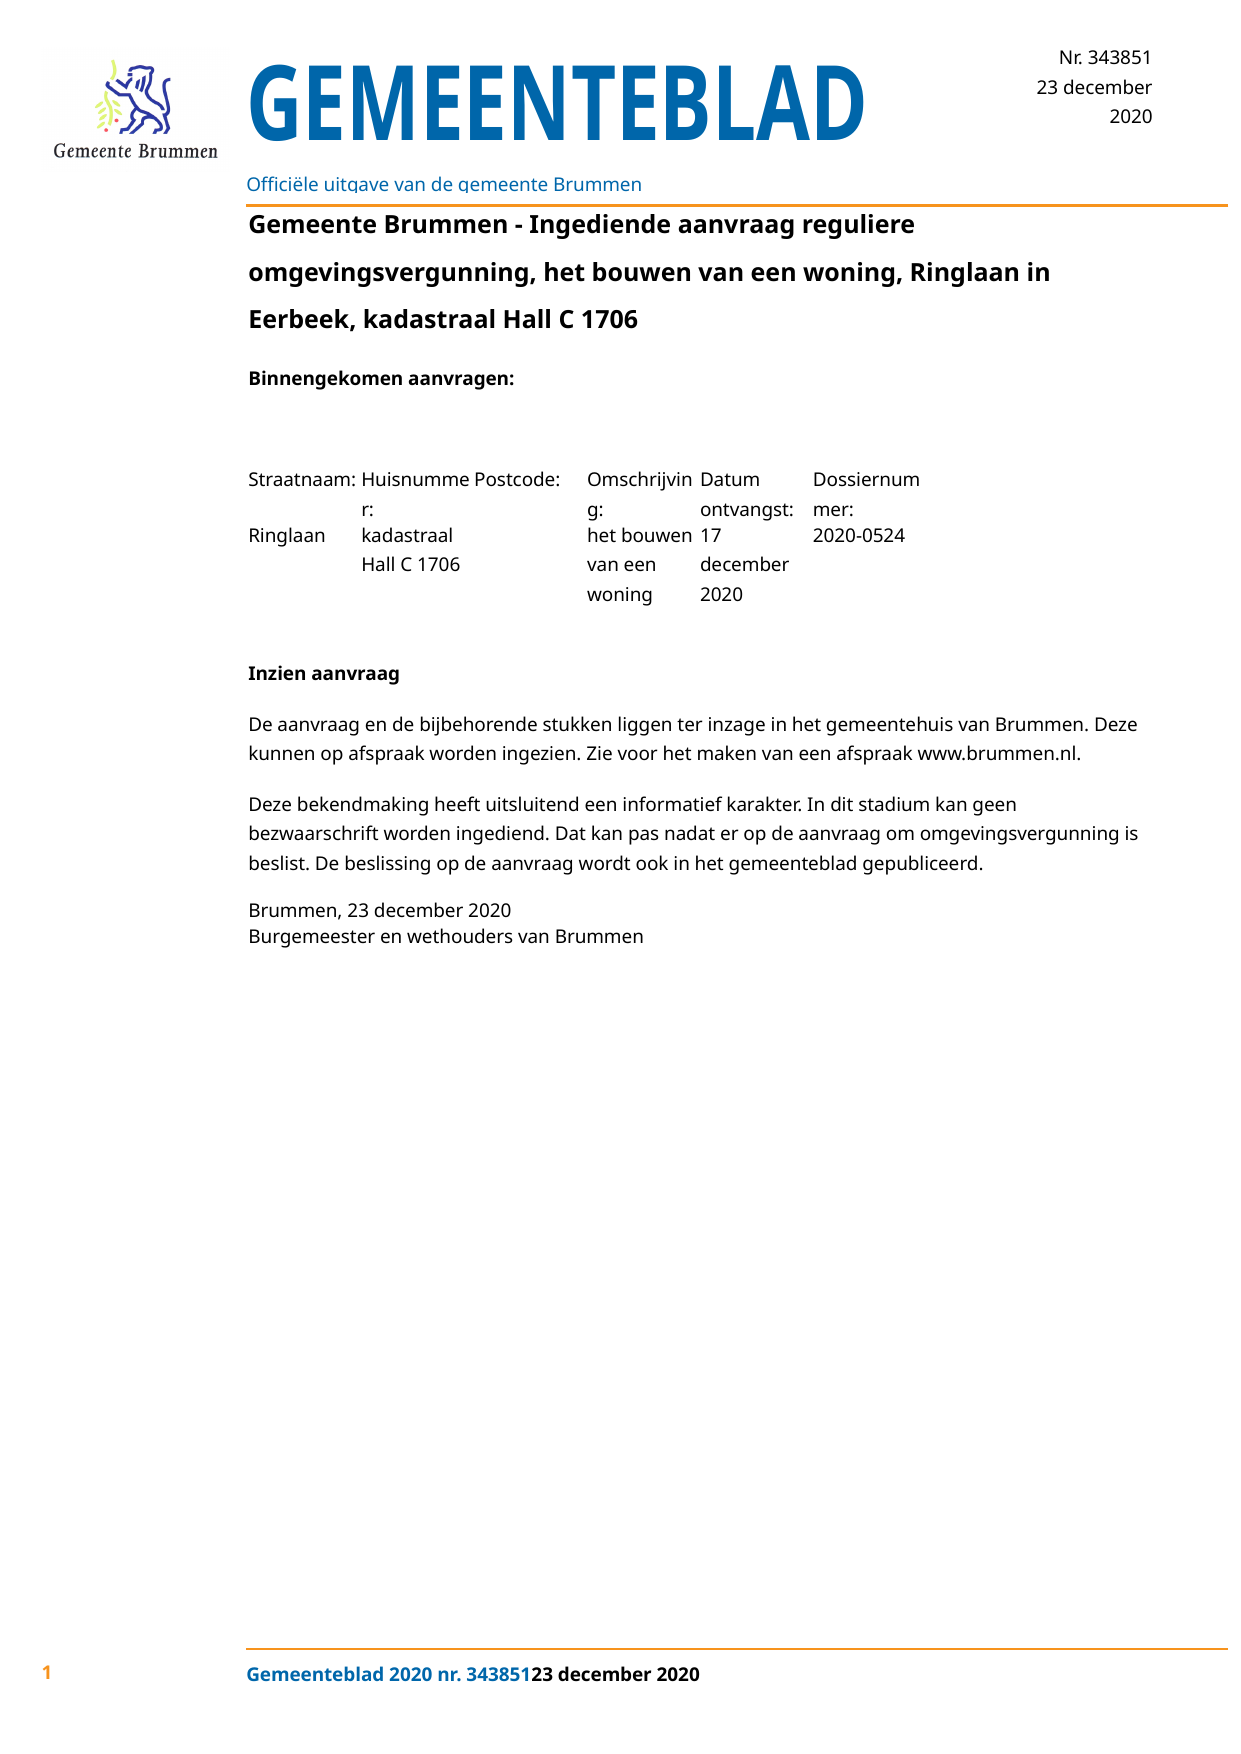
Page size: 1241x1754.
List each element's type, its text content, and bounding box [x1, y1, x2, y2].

table_header Datum ontvangst: [700, 466, 813, 522]
table_header [1039, 466, 1152, 522]
table_cell het bouwen van een woning [587, 522, 700, 607]
picture [41, 47, 231, 172]
table_cell 2020-0524 [813, 522, 926, 607]
text Gemeente Brummen - Ingediende aanvraag reguliere omgevingsvergunning, het bouwen van een woning, Ringlaan in Eerbeek, kadastraal Hall C 1706 [248, 207, 1152, 336]
text Burgemeester en wethouders van Brummen [248, 923, 1152, 949]
table_header Omschrijving: [587, 466, 700, 522]
text De aanvraag en de bijbehorende stukken liggen ter inzage in het gemeentehuis van Brummen. Deze kunnen op afspraak worden ingezien. Zie voor het maken van een afspraak www.brummen.nl. [248, 711, 1152, 766]
table_cell [926, 522, 1038, 607]
table_header Straatnaam: [248, 466, 361, 522]
table_header Postcode: [474, 466, 587, 522]
text Binnengekomen aanvragen: [248, 366, 1152, 391]
table_cell [474, 522, 587, 607]
text Inzien aanvraag [248, 660, 1152, 686]
table_header Dossiernummer: [813, 466, 926, 522]
table_cell 17 december 2020 [700, 522, 813, 607]
text Deze bekendmaking heeft uitsluitend een informatief karakter. In dit stadium kan geen bezwaarschrift worden ingediend. Dat kan pas nadat er op de aanvraag om omgevingsvergunning is beslist. De beslissing op de aanvraag wordt ook in het gemeenteblad gepubliceerd. [248, 791, 1152, 876]
table_header [926, 466, 1038, 522]
text Brummen, 23 december 2020 [248, 898, 1152, 923]
table_header Huisnummer: [361, 466, 474, 522]
table_cell Ringlaan [248, 522, 361, 607]
table_cell [1039, 522, 1152, 607]
table_cell kadastraal Hall C 1706 [361, 522, 474, 607]
